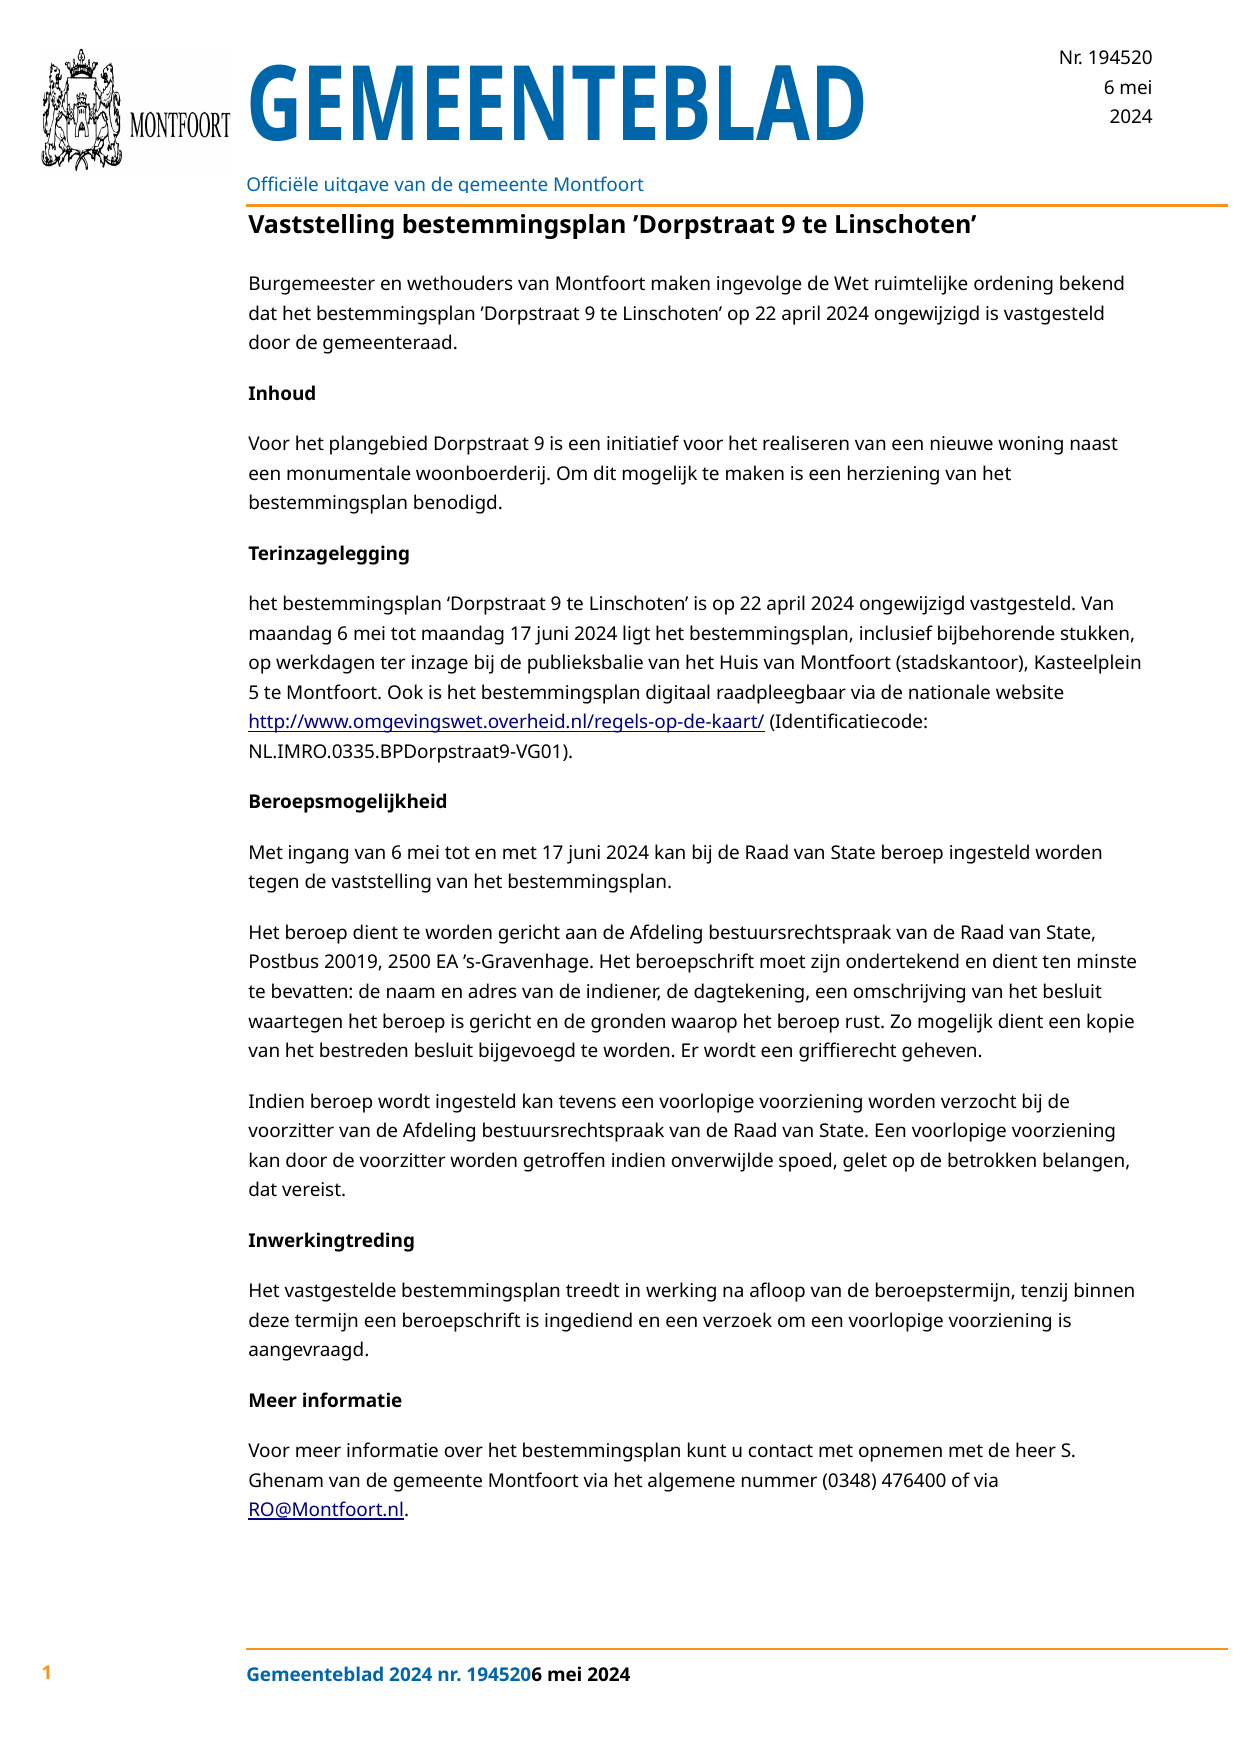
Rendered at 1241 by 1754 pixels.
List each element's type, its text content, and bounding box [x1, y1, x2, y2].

text Voor meer informatie over het bestemmingsplan kunt u contact met opnemen met de heer S. Ghenam van de gemeente Montfoort via het algemene nummer (0348) 476400 of via RO@Montfoort.nl. [248, 1437, 1152, 1522]
text Met ingang van 6 mei tot en met 17 juni 2024 kan bij de Raad van State beroep ingesteld worden tegen de vaststelling van het bestemmingsplan. [248, 839, 1152, 894]
text Inhoud [248, 380, 1152, 406]
text Burgemeester en wethouders van Montfoort maken ingevolge de Wet ruimtelijke ordening bekend dat het bestemmingsplan ’Dorpstraat 9 te Linschoten’ op 22 april 2024 ongewijzigd is vastgesteld door de gemeenteraad. [248, 270, 1152, 355]
text Vaststelling bestemmingsplan ’Dorpstraat 9 te Linschoten’ [248, 207, 1152, 241]
text Terinzagelegging [248, 540, 1152, 566]
text Indien beroep wordt ingesteld kan tevens een voorlopige voorziening worden verzocht bij de voorzitter van de Afdeling bestuursrechtspraak van de Raad van State. Een voorlopige voorziening kan door de voorzitter worden getroffen indien onverwijlde spoed, gelet op de betrokken belangen, dat vereist. [248, 1088, 1152, 1202]
text Voor het plangebied Dorpstraat 9 is een initiatief voor het realiseren van een nieuwe woning naast een monumentale woonboerderij. Om dit mogelijk te maken is een herziening van het bestemmingsplan benodigd. [248, 430, 1152, 515]
text Beroepsmogelijkheid [248, 789, 1152, 814]
text Meer informatie [248, 1387, 1152, 1413]
text het bestemmingsplan ‘Dorpstraat 9 te Linschoten’ is op 22 april 2024 ongewijzigd vastgesteld. Van maandag 6 mei tot maandag 17 juni 2024 ligt het bestemmingsplan, inclusief bijbehorende stukken, op werkdagen ter inzage bij de publieksbalie van het Huis van Montfoort (stadskantoor), Kasteelplein 5 te Montfoort. Ook is het bestemmingsplan digitaal raadpleegbaar via de nationale website http://www.omgevingswet.overheid.nl/regels-op-de-kaart/ (Identificatiecode: NL.IMRO.0335.BPDorpstraat9-VG01). [248, 590, 1152, 764]
text Inwerkingtreding [248, 1227, 1152, 1253]
text Het vastgestelde bestemmingsplan treedt in werking na afloop van de beroepstermijn, tenzij binnen deze termijn een beroepschrift is ingediend en een verzoek om een voorlopige voorziening is aangevraagd. [248, 1277, 1152, 1362]
picture [41, 47, 231, 172]
text Het beroep dient te worden gericht aan de Afdeling bestuursrechtspraak van de Raad van State, Postbus 20019, 2500 EA ’s-Gravenhage. Het beroepschrift moet zijn ondertekend en dient ten minste te bevatten: de naam en adres van de indiener, de dagtekening, een omschrijving van het besluit waartegen het beroep is gericht en de gronden waarop het beroep rust. Zo mogelijk dient een kopie van het bestreden besluit bijgevoegd te worden. Er wordt een griffierecht geheven. [248, 919, 1152, 1063]
